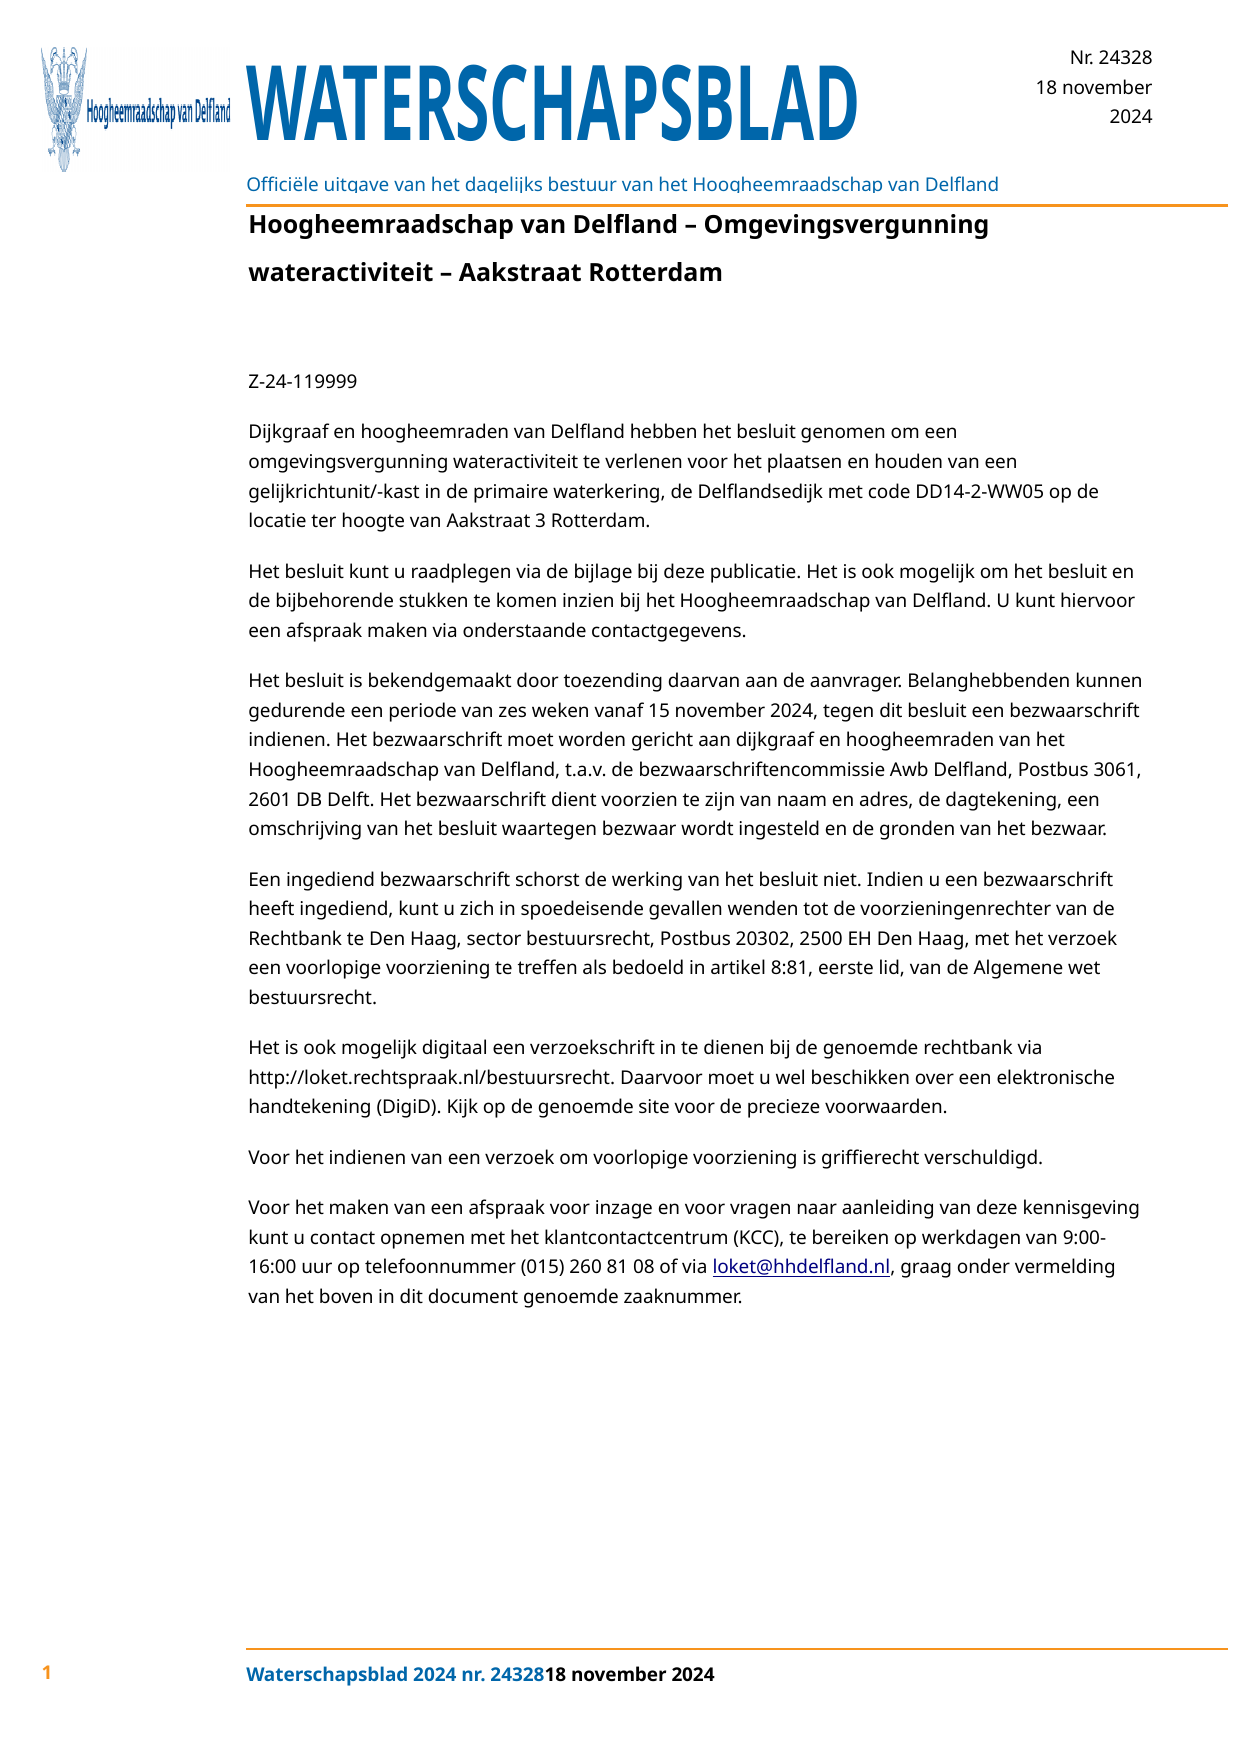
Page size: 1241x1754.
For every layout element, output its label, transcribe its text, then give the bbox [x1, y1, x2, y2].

text Dijkgraaf en hoogheemraden van Delfland hebben het besluit genomen om een omgevingsvergunning wateractiviteit te verlenen voor het plaatsen en houden van een gelijkrichtunit/-kast in de primaire waterkering, de Delflandsedijk met code DD14-2-WW05 op de locatie ter hoogte van Aakstraat 3 Rotterdam. [248, 419, 1152, 533]
text Een ingediend bezwaarschrift schorst de werking van het besluit niet. Indien u een bezwaarschrift heeft ingediend, kunt u zich in spoedeisende gevallen wenden tot de voorzieningenrechter van de Rechtbank te Den Haag, sector bestuursrecht, Postbus 20302, 2500 EH Den Haag, met het verzoek een voorlopige voorziening te treffen als bedoeld in artikel 8:81, eerste lid, van de Algemene wet bestuursrecht. [248, 866, 1152, 1010]
text Voor het indienen van een verzoek om voorlopige voorziening is griffierecht verschuldigd. [248, 1144, 1152, 1170]
text Het is ook mogelijk digitaal een verzoekschrift in te dienen bij de genoemde rechtbank via http://loket.rechtspraak.nl/bestuursrecht. Daarvoor moet u wel beschikken over een elektronische handtekening (DigiD). Kijk op de genoemde site voor de precieze voorwaarden. [248, 1034, 1152, 1119]
picture [41, 47, 231, 172]
text Het besluit kunt u raadplegen via de bijlage bij deze publicatie. Het is ook mogelijk om het besluit en de bijbehorende stukken te komen inzien bij het Hoogheemraadschap van Delfland. U kunt hiervoor een afspraak maken via onderstaande contactgegevens. [248, 558, 1152, 643]
text Z-24-119999 [248, 368, 1152, 394]
text Voor het maken van een afspraak voor inzage en voor vragen naar aanleiding van deze kennisgeving kunt u contact opnemen met het klantcontactcentrum (KCC), te bereiken op werkdagen van 9:00-16:00 uur op telefoonnummer (015) 260 81 08 of via loket@hhdelfland.nl, graag onder vermelding van het boven in dit document genoemde zaaknummer. [248, 1194, 1152, 1309]
text Het besluit is bekendgemaakt door toezending daarvan aan de aanvrager. Belanghebbenden kunnen gedurende een periode van zes weken vanaf 15 november 2024, tegen dit besluit een bezwaarschrift indienen. Het bezwaarschrift moet worden gericht aan dijkgraaf en hoogheemraden van het Hoogheemraadschap van Delfland, t.a.v. de bezwaarschriftencommissie Awb Delfland, Postbus 3061, 2601 DB Delft. Het bezwaarschrift dient voorzien te zijn van naam en adres, de dagtekening, een omschrijving van het besluit waartegen bezwaar wordt ingesteld en de gronden van het bezwaar. [248, 667, 1152, 841]
text Hoogheemraadschap van Delfland – Omgevingsvergunning wateractiviteit – Aakstraat Rotterdam [248, 207, 1152, 288]
